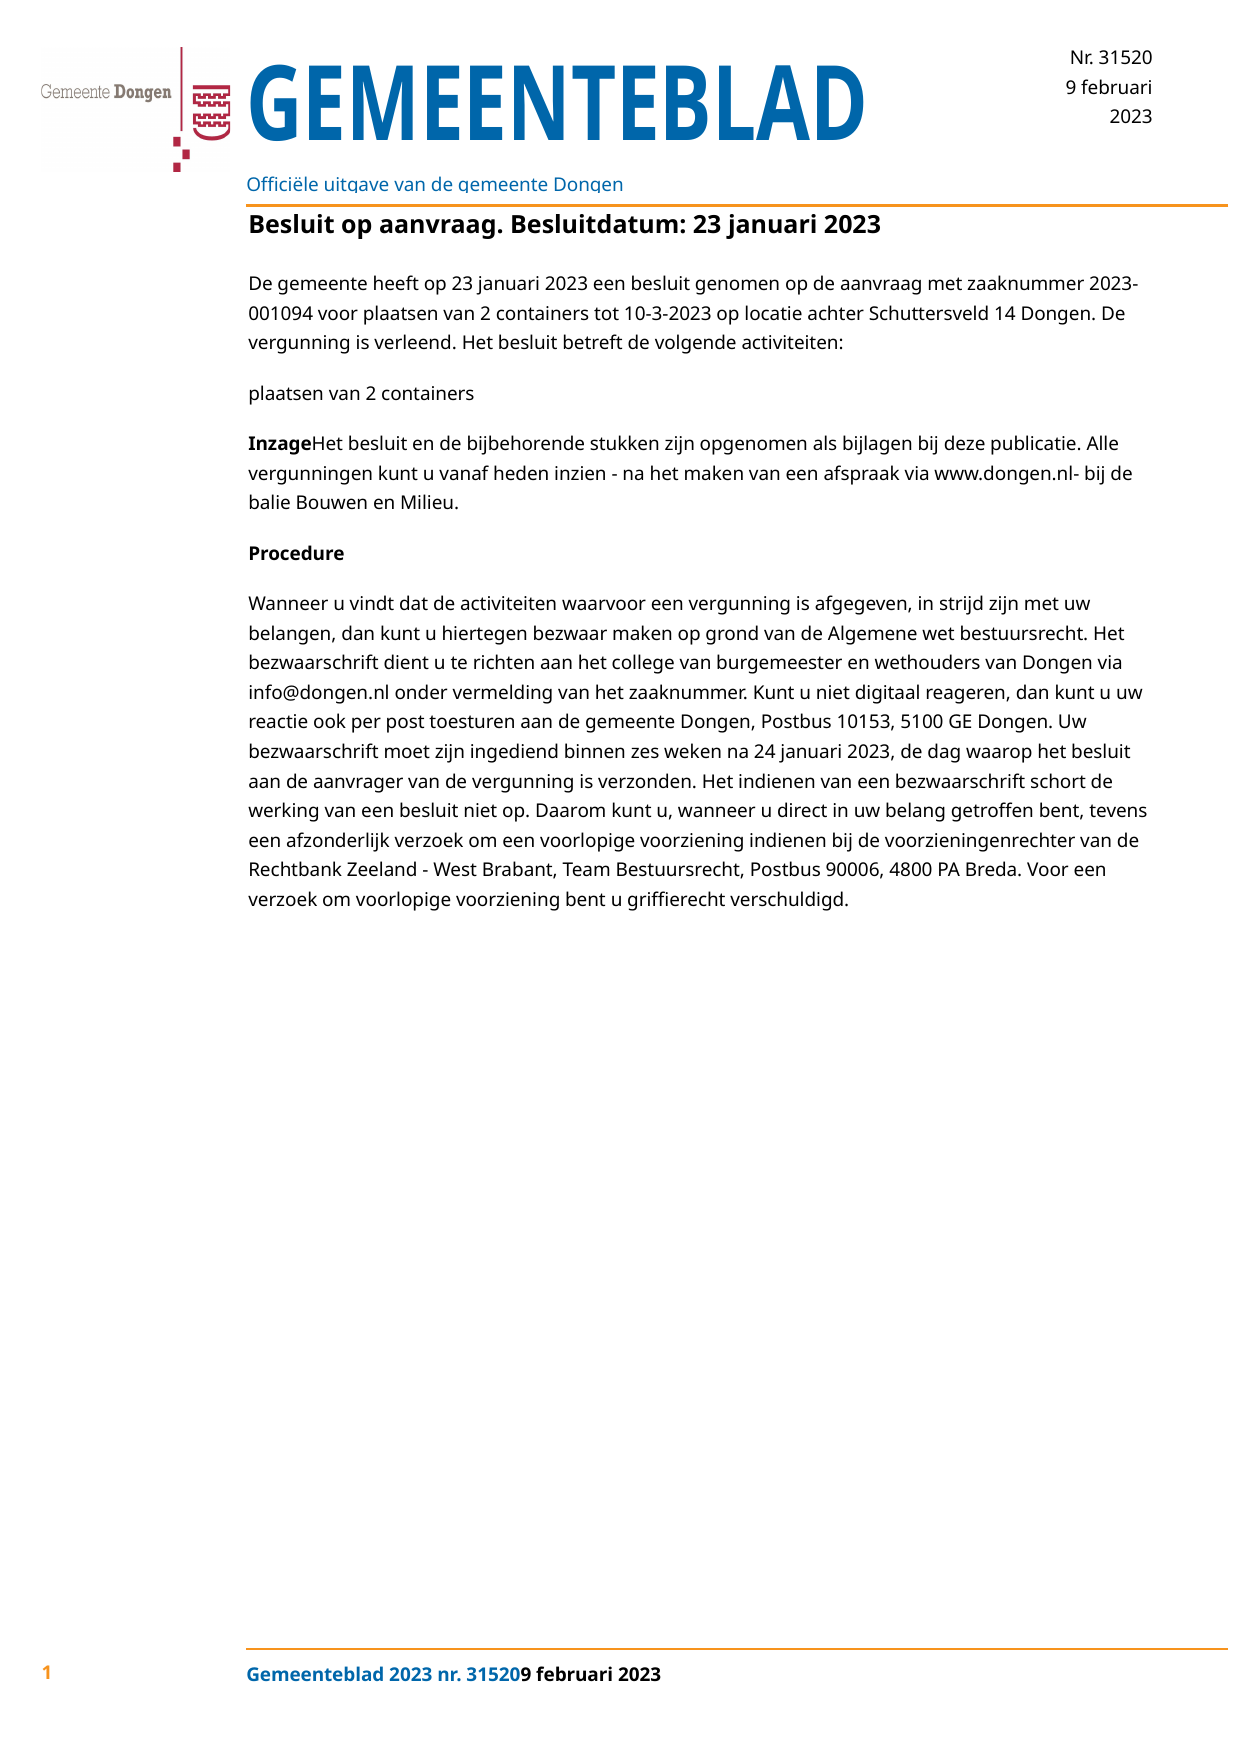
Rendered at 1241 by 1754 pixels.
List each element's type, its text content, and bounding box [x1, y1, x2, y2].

text plaatsen van 2 containers [248, 380, 1152, 406]
text Besluit op aanvraag. Besluitdatum: 23 januari 2023 [248, 207, 1152, 241]
text De gemeente heeft op 23 januari 2023 een besluit genomen op de aanvraag met zaaknummer 2023-001094 voor plaatsen van 2 containers tot 10-3-2023 op locatie achter Schuttersveld 14 Dongen. De vergunning is verleend. Het besluit betreft de volgende activiteiten: [248, 270, 1152, 355]
text Procedure [248, 540, 1152, 566]
picture [41, 47, 231, 172]
text InzageHet besluit en de bijbehorende stukken zijn opgenomen als bijlagen bij deze publicatie. Alle vergunningen kunt u vanaf heden inzien - na het maken van een afspraak via www.dongen.nl- bij de balie Bouwen en Milieu. [248, 430, 1152, 515]
text Wanneer u vindt dat de activiteiten waarvoor een vergunning is afgegeven, in strijd zijn met uw belangen, dan kunt u hiertegen bezwaar maken op grond van de Algemene wet bestuursrecht. Het bezwaarschrift dient u te richten aan het college van burgemeester en wethouders van Dongen via info@dongen.nl onder vermelding van het zaaknummer. Kunt u niet digitaal reageren, dan kunt u uw reactie ook per post toesturen aan de gemeente Dongen, Postbus 10153, 5100 GE Dongen. Uw bezwaarschrift moet zijn ingediend binnen zes weken na 24 januari 2023, de dag waarop het besluit aan de aanvrager van de vergunning is verzonden. Het indienen van een bezwaarschrift schort de werking van een besluit niet op. Daarom kunt u, wanneer u direct in uw belang getroffen bent, tevens een afzonderlijk verzoek om een voorlopige voorziening indienen bij de voorzieningenrechter van de Rechtbank Zeeland - West Brabant, Team Bestuursrecht, Postbus 90006, 4800 PA Breda. Voor een verzoek om voorlopige voorziening bent u griffierecht verschuldigd. [248, 590, 1152, 912]
